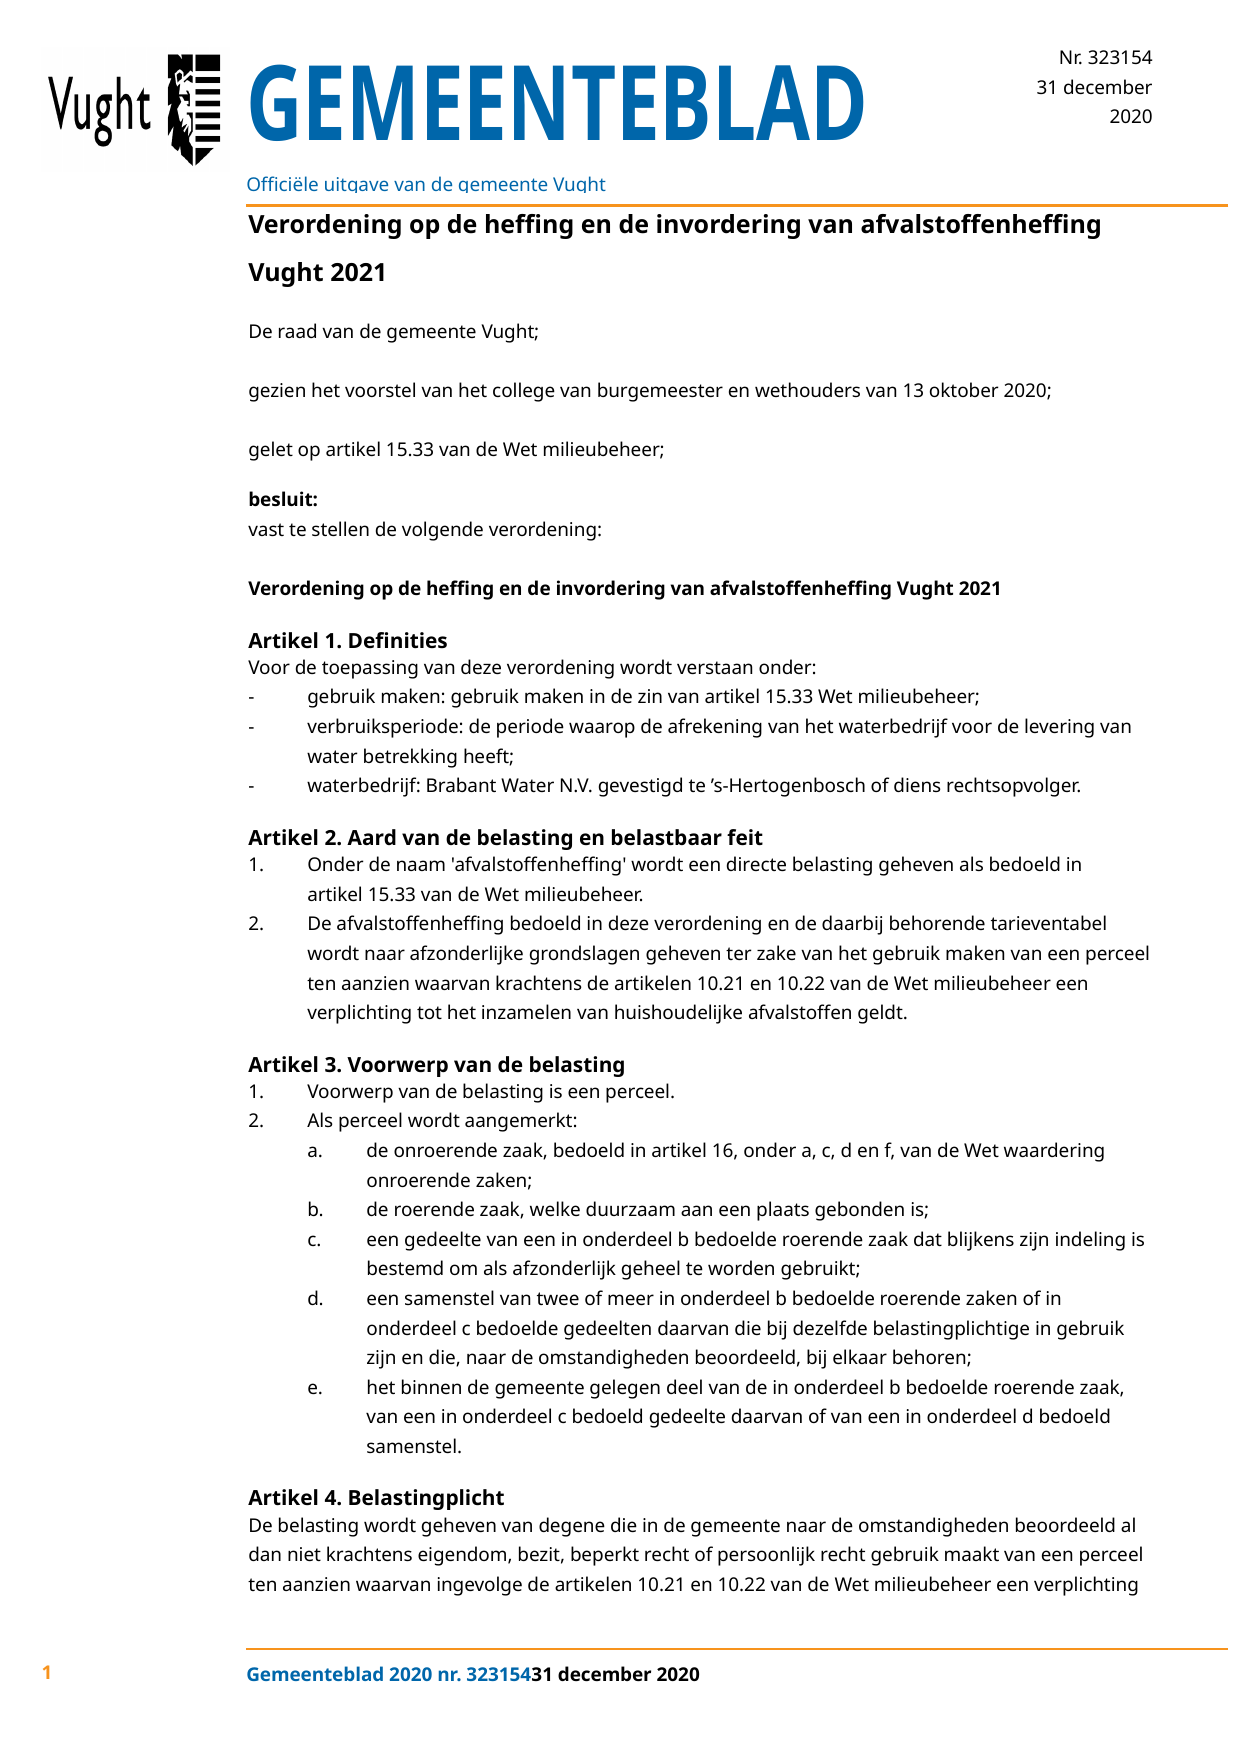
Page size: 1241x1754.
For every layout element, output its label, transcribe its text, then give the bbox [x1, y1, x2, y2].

text Verordening op de heffing en de invordering van afvalstoffenheffing Vught 2021 [248, 575, 1152, 601]
text Artikel 3. Voorwerp van de belasting [248, 1050, 1152, 1078]
picture [41, 47, 231, 172]
text Artikel 2. Aard van de belasting en belastbaar feit [248, 823, 1152, 851]
list gebruik maken: gebruik maken in de zin van artikel 15.33 Wet milieubeheer; [248, 684, 1152, 709]
list het binnen de gemeente gelegen deel van de in onderdeel b bedoelde roerende zaak, van een in onderdeel c bedoeld gedeelte daarvan of van een in onderdeel d bedoeld samenstel. [307, 1374, 1152, 1459]
list een gedeelte van een in onderdeel b bedoelde roerende zaak dat blijkens zijn indeling is bestemd om als afzonderlijk geheel te worden gebruikt; [307, 1226, 1152, 1281]
list verbruiksperiode: de periode waarop de afrekening van het waterbedrijf voor de levering van water betrekking heeft; [248, 713, 1152, 769]
list Onder de naam 'afvalstoffenheffing' wordt een directe belasting geheven als bedoeld in artikel 15.33 van de Wet milieubeheer. [248, 851, 1152, 907]
list Voorwerp van de belasting is een perceel. [248, 1078, 1152, 1104]
list waterbedrijf: Brabant Water N.V. gevestigd te ’s-Hertogenbosch of diens rechtsopvolger. [248, 772, 1152, 798]
list De afvalstoffenheffing bedoeld in deze verordening en de daarbij behorende tarieventabel wordt naar afzonderlijke grondslagen geheven ter zake van het gebruik maken van een perceel ten aanzien waarvan krachtens de artikelen 10.21 en 10.22 van de Wet milieubeheer een verplichting tot het inzamelen van huishoudelijke afvalstoffen geldt. [248, 911, 1152, 1025]
text Artikel 1. Definities [248, 626, 1152, 654]
text gelet op artikel 15.33 van de Wet milieubeheer; [248, 436, 1152, 462]
text vast te stellen de volgende verordening: [248, 516, 1152, 542]
text Voor de toepassing van deze verordening wordt verstaan onder: [248, 654, 1152, 680]
list Als perceel wordt aangemerkt: [248, 1108, 1152, 1133]
list een samenstel van twee of meer in onderdeel b bedoelde roerende zaken of in onderdeel c bedoelde gedeelten daarvan die bij dezelfde belastingplichtige in gebruik zijn en die, naar de omstandigheden beoordeeld, bij elkaar behoren; [307, 1285, 1152, 1370]
text gezien het voorstel van het college van burgemeester en wethouders van 13 oktober 2020; [248, 377, 1152, 403]
text De belasting wordt geheven van degene die in de gemeente naar de omstandigheden beoordeeld al dan niet krachtens eigendom, bezit, beperkt recht of persoonlijk recht gebruik maakt van een perceel ten aanzien waarvan ingevolge de artikelen 10.21 en 10.22 van de Wet milieubeheer een verplichting [248, 1512, 1152, 1597]
text besluit: [248, 487, 1152, 512]
text De raad van de gemeente Vught; [248, 318, 1152, 344]
list de roerende zaak, welke duurzaam aan een plaats gebonden is; [307, 1196, 1152, 1222]
list de onroerende zaak, bedoeld in artikel 16, onder a, c, d en f, van de Wet waardering onroerende zaken; [307, 1137, 1152, 1193]
text Artikel 4. Belastingplicht [248, 1483, 1152, 1512]
text Verordening op de heffing en de invordering van afvalstoffenheffing Vught 2021 [248, 207, 1152, 288]
